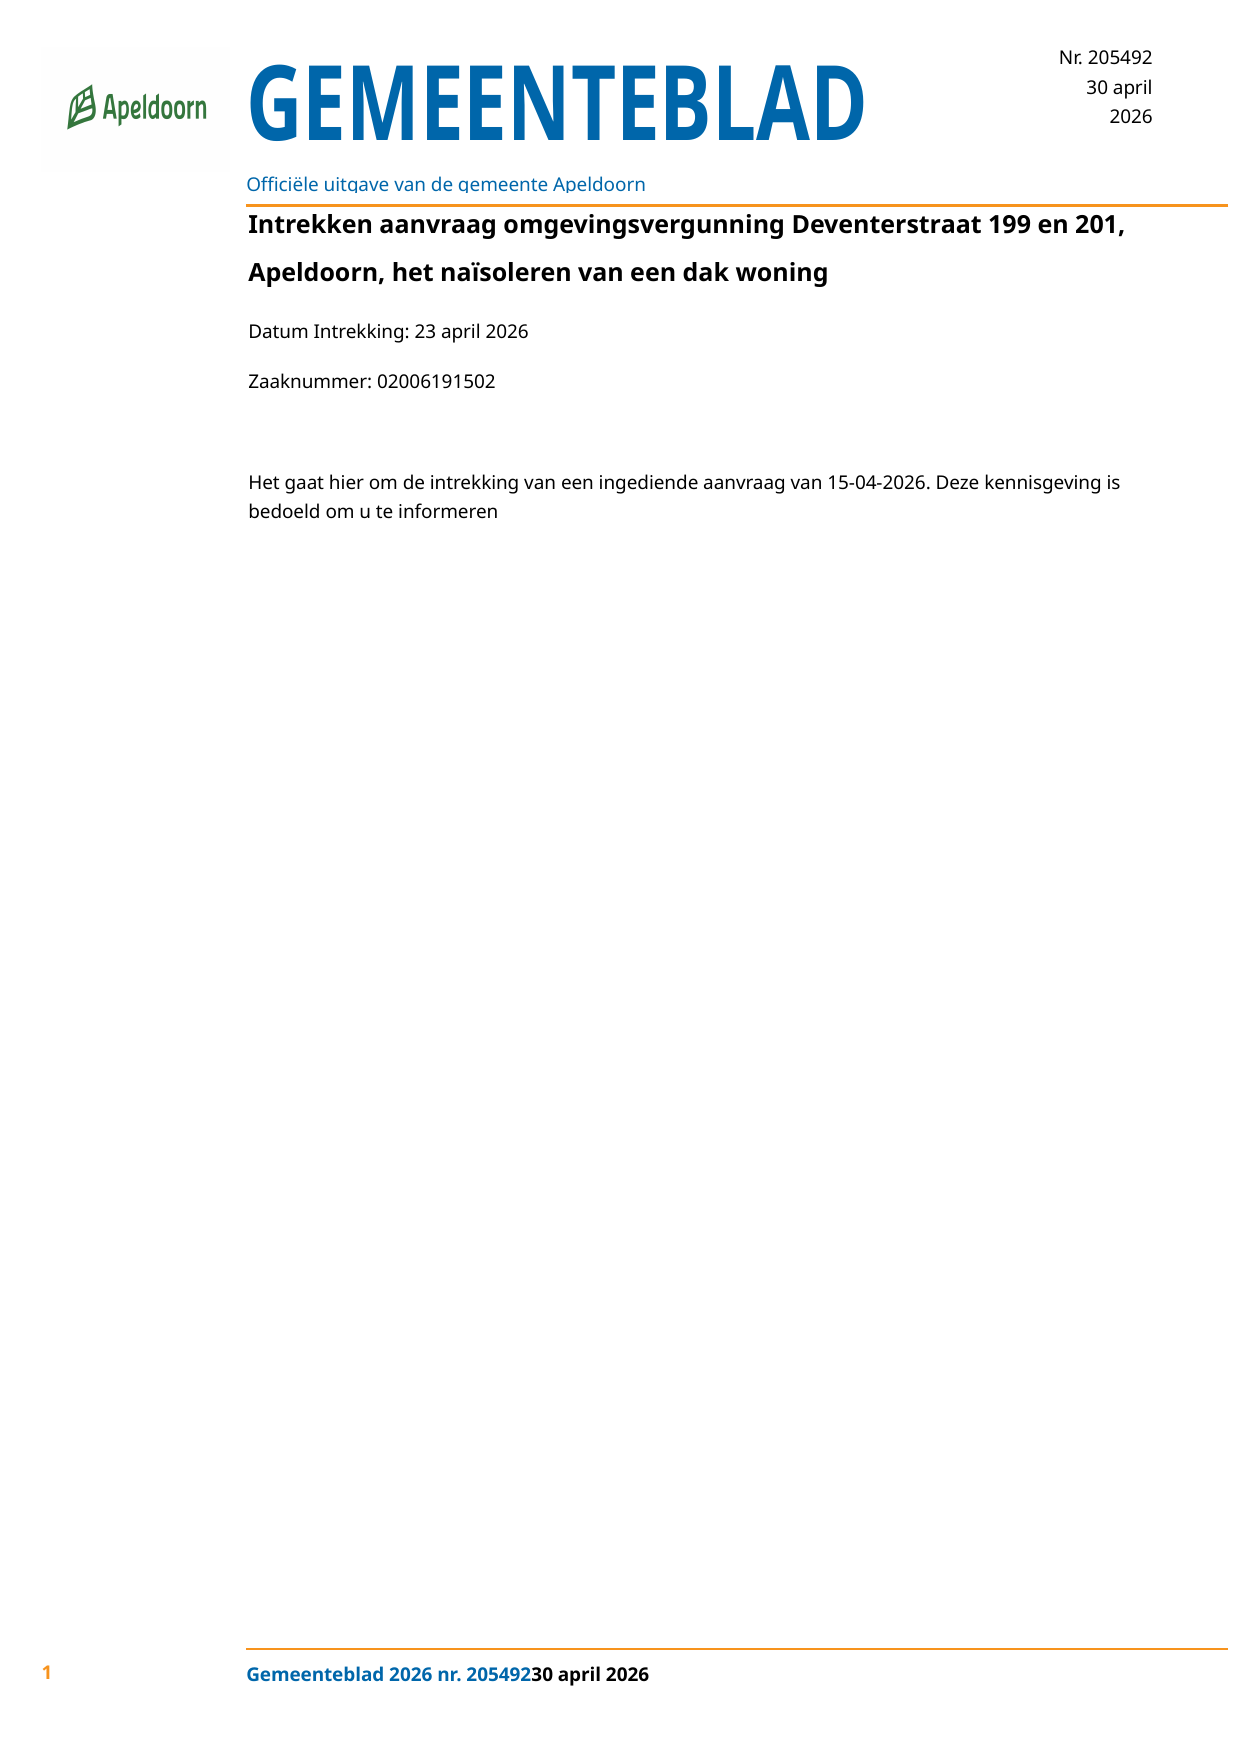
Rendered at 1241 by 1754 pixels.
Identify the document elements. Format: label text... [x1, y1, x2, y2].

text Het gaat hier om de intrekking van een ingediende aanvraag van 15-04-2026. Deze kennisgeving is bedoeld om u te informeren [248, 469, 1152, 524]
text Intrekken aanvraag omgevingsvergunning Deventerstraat 199 en 201, Apeldoorn, het naïsoleren van een dak woning [248, 207, 1152, 288]
picture [41, 47, 231, 172]
text Datum Intrekking: 23 april 2026 [248, 318, 1152, 344]
text Zaaknummer: 02006191502 [248, 368, 1152, 394]
